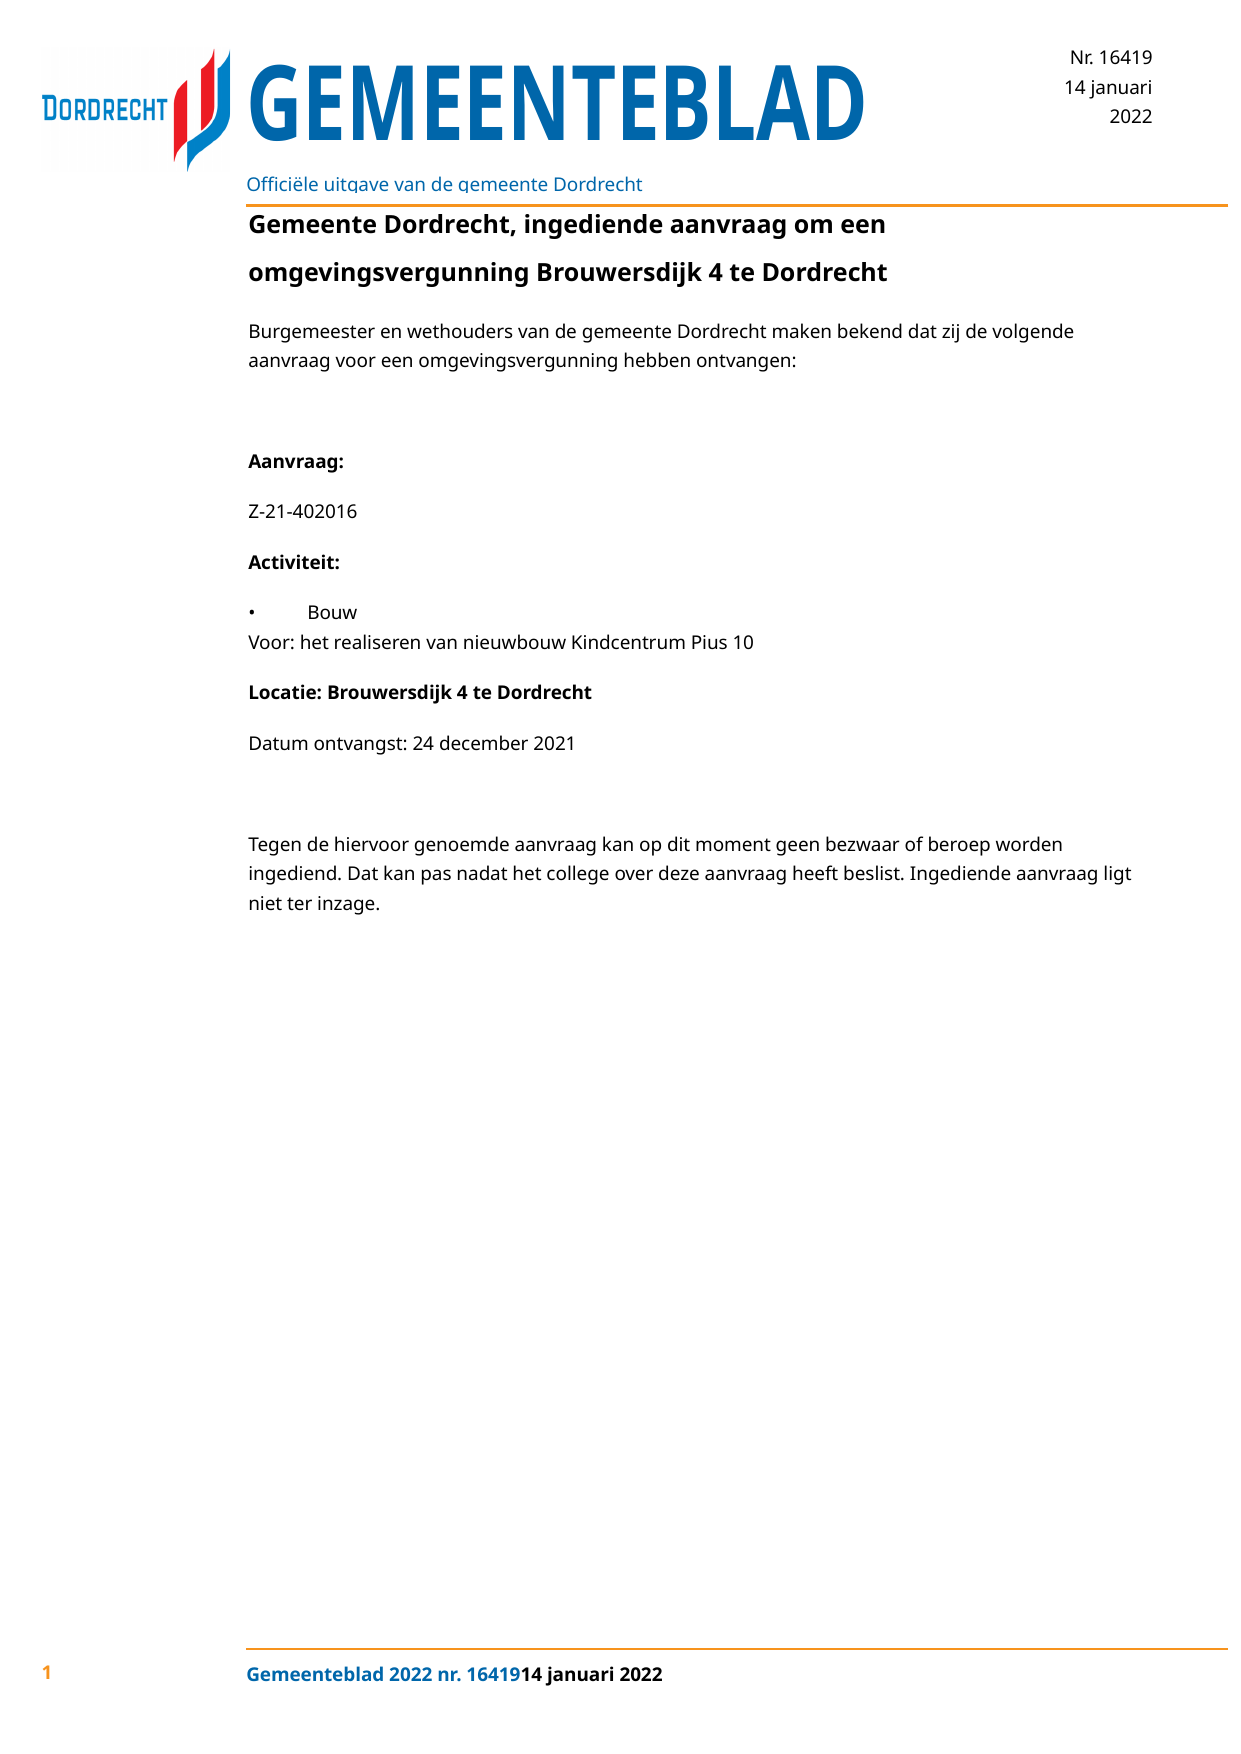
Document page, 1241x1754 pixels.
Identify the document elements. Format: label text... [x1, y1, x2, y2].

picture [41, 47, 231, 172]
text Burgemeester en wethouders van de gemeente Dordrecht maken bekend dat zij de volgende aanvraag voor een omgevingsvergunning hebben ontvangen: [248, 318, 1152, 373]
text Voor: het realiseren van nieuwbouw Kindcentrum Pius 10 [248, 629, 1152, 655]
text Datum ontvangst: 24 december 2021 [248, 730, 1152, 756]
text Locatie: Brouwersdijk 4 te Dordrecht [248, 679, 1152, 705]
list Bouw [248, 599, 1152, 625]
text Gemeente Dordrecht, ingediende aanvraag om een omgevingsvergunning Brouwersdijk 4 te Dordrecht [248, 207, 1152, 288]
text Activiteit: [248, 549, 1152, 575]
text Tegen de hiervoor genoemde aanvraag kan op dit moment geen bezwaar of beroep worden ingediend. Dat kan pas nadat het college over deze aanvraag heeft beslist. Ingediende aanvraag ligt niet ter inzage. [248, 831, 1152, 916]
text Z-21-402016 [248, 499, 1152, 524]
text Aanvraag: [248, 448, 1152, 474]
